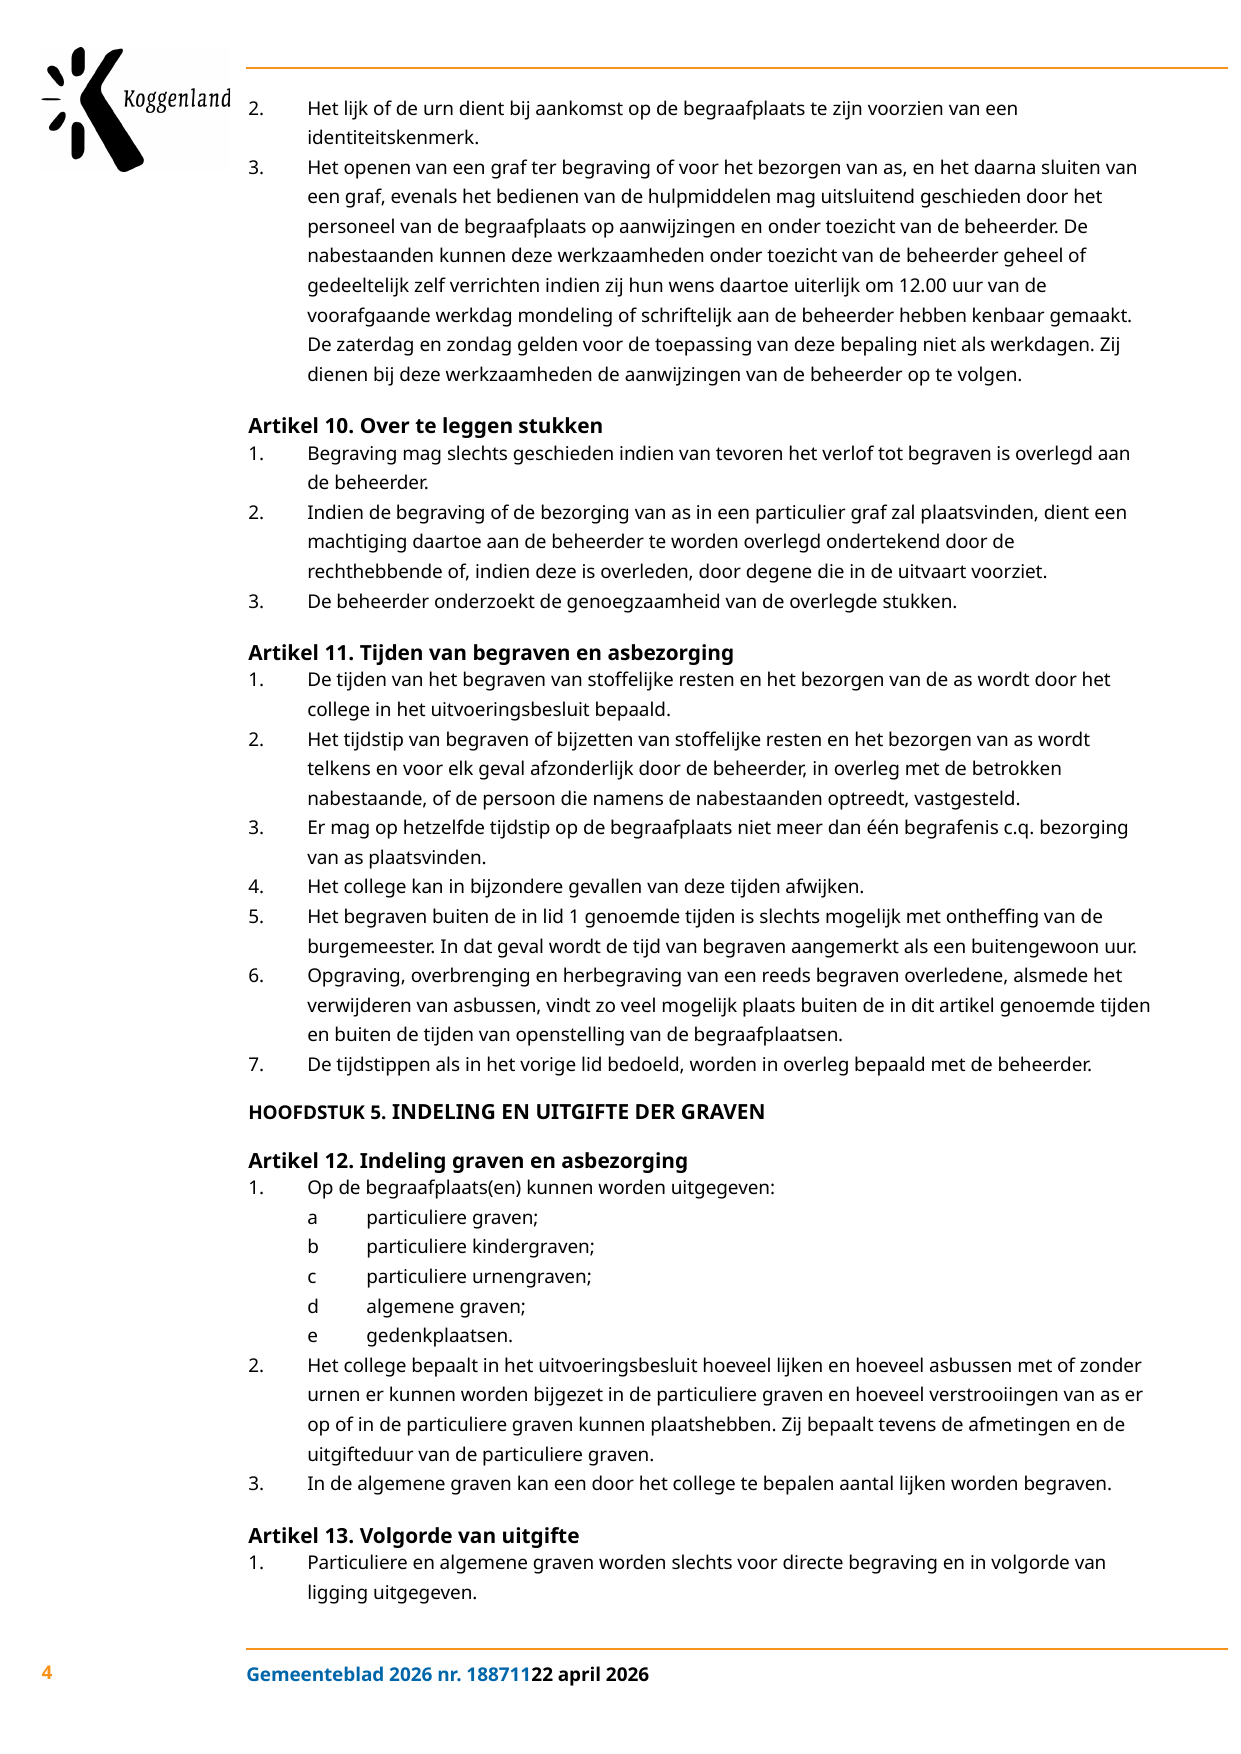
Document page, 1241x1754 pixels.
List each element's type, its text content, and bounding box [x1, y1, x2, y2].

text Artikel 11. Tijden van begraven en asbezorging [248, 638, 1152, 667]
list algemene graven; [307, 1293, 1152, 1319]
text HOOFDSTUK 5. INDELING EN UITGIFTE DER GRAVEN [248, 1097, 1152, 1125]
list Op de begraafplaats(en) kunnen worden uitgegeven: [248, 1174, 1152, 1200]
text Artikel 13. Volgorde van uitgifte [248, 1521, 1152, 1549]
list De tijdstippen als in het vorige lid bedoeld, worden in overleg bepaald met de beheerder. [248, 1051, 1152, 1077]
list Begraving mag slechts geschieden indien van tevoren het verlof tot begraven is overlegd aan de beheerder. [248, 440, 1152, 495]
text Artikel 12. Indeling graven en asbezorging [248, 1146, 1152, 1174]
list particuliere kindergraven; [307, 1234, 1152, 1259]
list particuliere graven; [307, 1204, 1152, 1230]
list Het college bepaalt in het uitvoeringsbesluit hoeveel lijken en hoeveel asbussen met of zonder urnen er kunnen worden bijgezet in de particuliere graven en hoeveel verstrooiingen van as er op of in de particuliere graven kunnen plaatshebben. Zij bepaalt tevens de afmetingen en de uitgifteduur van de particuliere graven. [248, 1352, 1152, 1467]
picture [41, 47, 231, 172]
list Opgraving, overbrenging en herbegraving van een reeds begraven overledene, alsmede het verwijderen van asbussen, vindt zo veel mogelijk plaats buiten de in dit artikel genoemde tijden en buiten de tijden van openstelling van de begraafplaatsen. [248, 962, 1152, 1047]
list De tijden van het begraven van stoffelijke resten en het bezorgen van de as wordt door het college in het uitvoeringsbesluit bepaald. [248, 667, 1152, 722]
list Het tijdstip van begraven of bijzetten van stoffelijke resten en het bezorgen van as wordt telkens en voor elk geval afzonderlijk door de beheerder, in overleg met de betrokken nabestaande, of de persoon die namens de nabestaanden optreedt, vastgesteld. [248, 726, 1152, 811]
list Indien de begraving of de bezorging van as in een particulier graf zal plaatsvinden, dient een machtiging daartoe aan de beheerder te worden overlegd ondertekend door de rechthebbende of, indien deze is overleden, door degene die in de uitvaart voorziet. [248, 499, 1152, 584]
list Er mag op hetzelfde tijdstip op de begraafplaats niet meer dan één begrafenis c.q. bezorging van as plaatsvinden. [248, 814, 1152, 870]
list De beheerder onderzoekt de genoegzaamheid van de overlegde stukken. [248, 588, 1152, 613]
list In de algemene graven kan een door het college te bepalen aantal lijken worden begraven. [248, 1470, 1152, 1496]
list Particuliere en algemene graven worden slechts voor directe begraving en in volgorde van ligging uitgegeven. [248, 1549, 1152, 1604]
text Artikel 10. Over te leggen stukken [248, 411, 1152, 440]
list Het college kan in bijzondere gevallen van deze tijden afwijken. [248, 874, 1152, 899]
list gedenkplaatsen. [307, 1322, 1152, 1348]
list Het lijk of de urn dient bij aankomst op de begraafplaats te zijn voorzien van een identiteitskenmerk. [248, 95, 1152, 150]
list particuliere urnengraven; [307, 1263, 1152, 1289]
list Het begraven buiten de in lid 1 genoemde tijden is slechts mogelijk met ontheffing van de burgemeester. In dat geval wordt de tijd van begraven aangemerkt als een buitengewoon uur. [248, 903, 1152, 959]
list Het openen van een graf ter begraving of voor het bezorgen van as, en het daarna sluiten van een graf, evenals het bedienen van de hulpmiddelen mag uitsluitend geschieden door het personeel van de begraafplaats op aanwijzingen en onder toezicht van de beheerder. De nabestaanden kunnen deze werkzaamheden onder toezicht van de beheerder geheel of gedeeltelijk zelf verrichten indien zij hun wens daartoe uiterlijk om 12.00 uur van de voorafgaande werkdag mondeling of schriftelijk aan de beheerder hebben kenbaar gemaakt. De zaterdag en zondag gelden voor de toepassing van deze bepaling niet als werkdagen. Zij dienen bij deze werkzaamheden de aanwijzingen van de beheerder op te volgen. [248, 154, 1152, 387]
